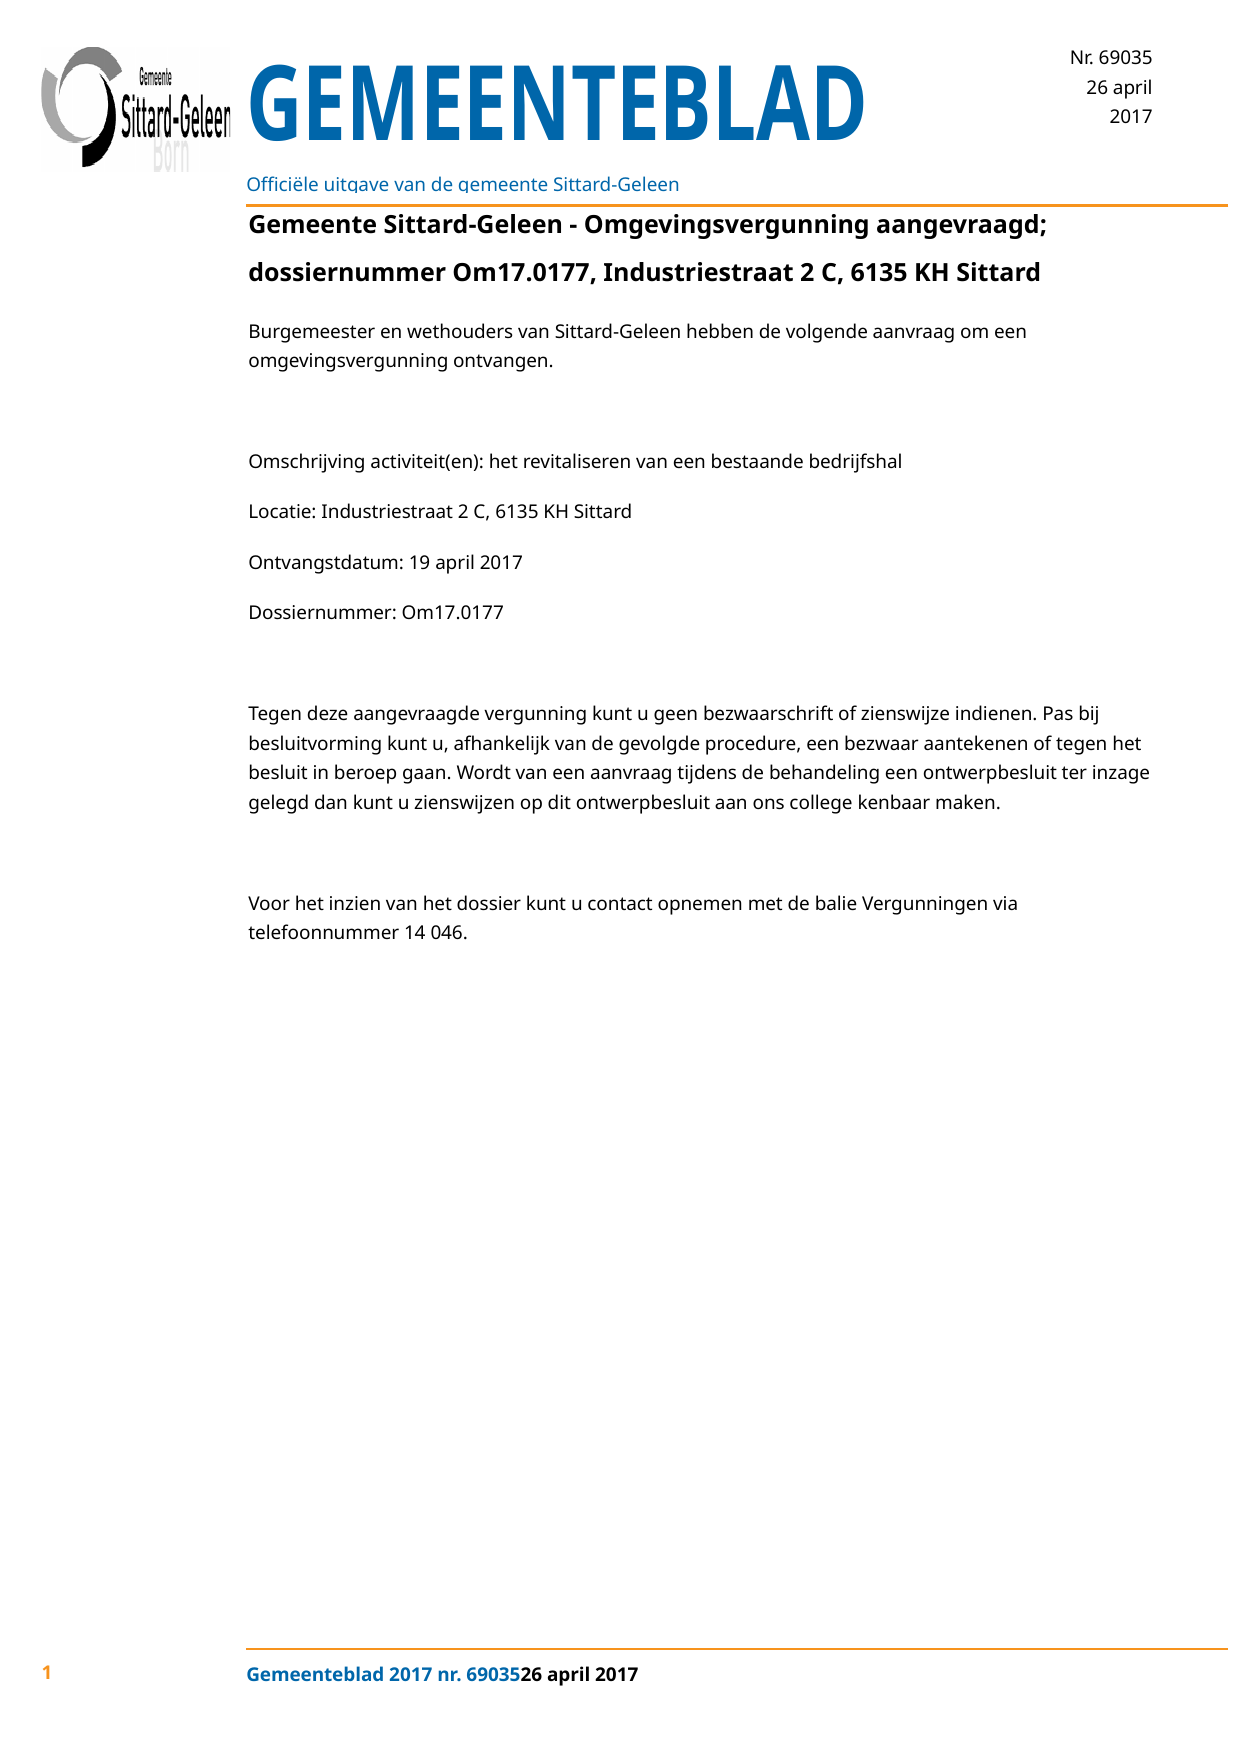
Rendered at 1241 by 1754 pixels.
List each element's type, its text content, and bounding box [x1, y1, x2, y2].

text Voor het inzien van het dossier kunt u contact opnemen met de balie Vergunningen via telefoonnummer 14 046. [248, 890, 1152, 945]
text Ontvangstdatum: 19 april 2017 [248, 549, 1152, 575]
text Omschrijving activiteit(en): het revitaliseren van een bestaande bedrijfshal [248, 448, 1152, 474]
text Burgemeester en wethouders van Sittard-Geleen hebben de volgende aanvraag om een omgevingsvergunning ontvangen. [248, 318, 1152, 373]
text Locatie: Industriestraat 2 C, 6135 KH Sittard [248, 499, 1152, 524]
picture [41, 47, 231, 172]
text Tegen deze aangevraagde vergunning kunt u geen bezwaarschrift of zienswijze indienen. Pas bij besluitvorming kunt u, afhankelijk van de gevolgde procedure, een bezwaar aantekenen of tegen het besluit in beroep gaan. Wordt van een aanvraag tijdens de behandeling een ontwerpbesluit ter inzage gelegd dan kunt u zienswijzen op dit ontwerpbesluit aan ons college kenbaar maken. [248, 700, 1152, 815]
text Dossiernummer: Om17.0177 [248, 599, 1152, 625]
text Gemeente Sittard-Geleen - Omgevingsvergunning aangevraagd; dossiernummer Om17.0177, Industriestraat 2 C, 6135 KH Sittard [248, 207, 1152, 288]
